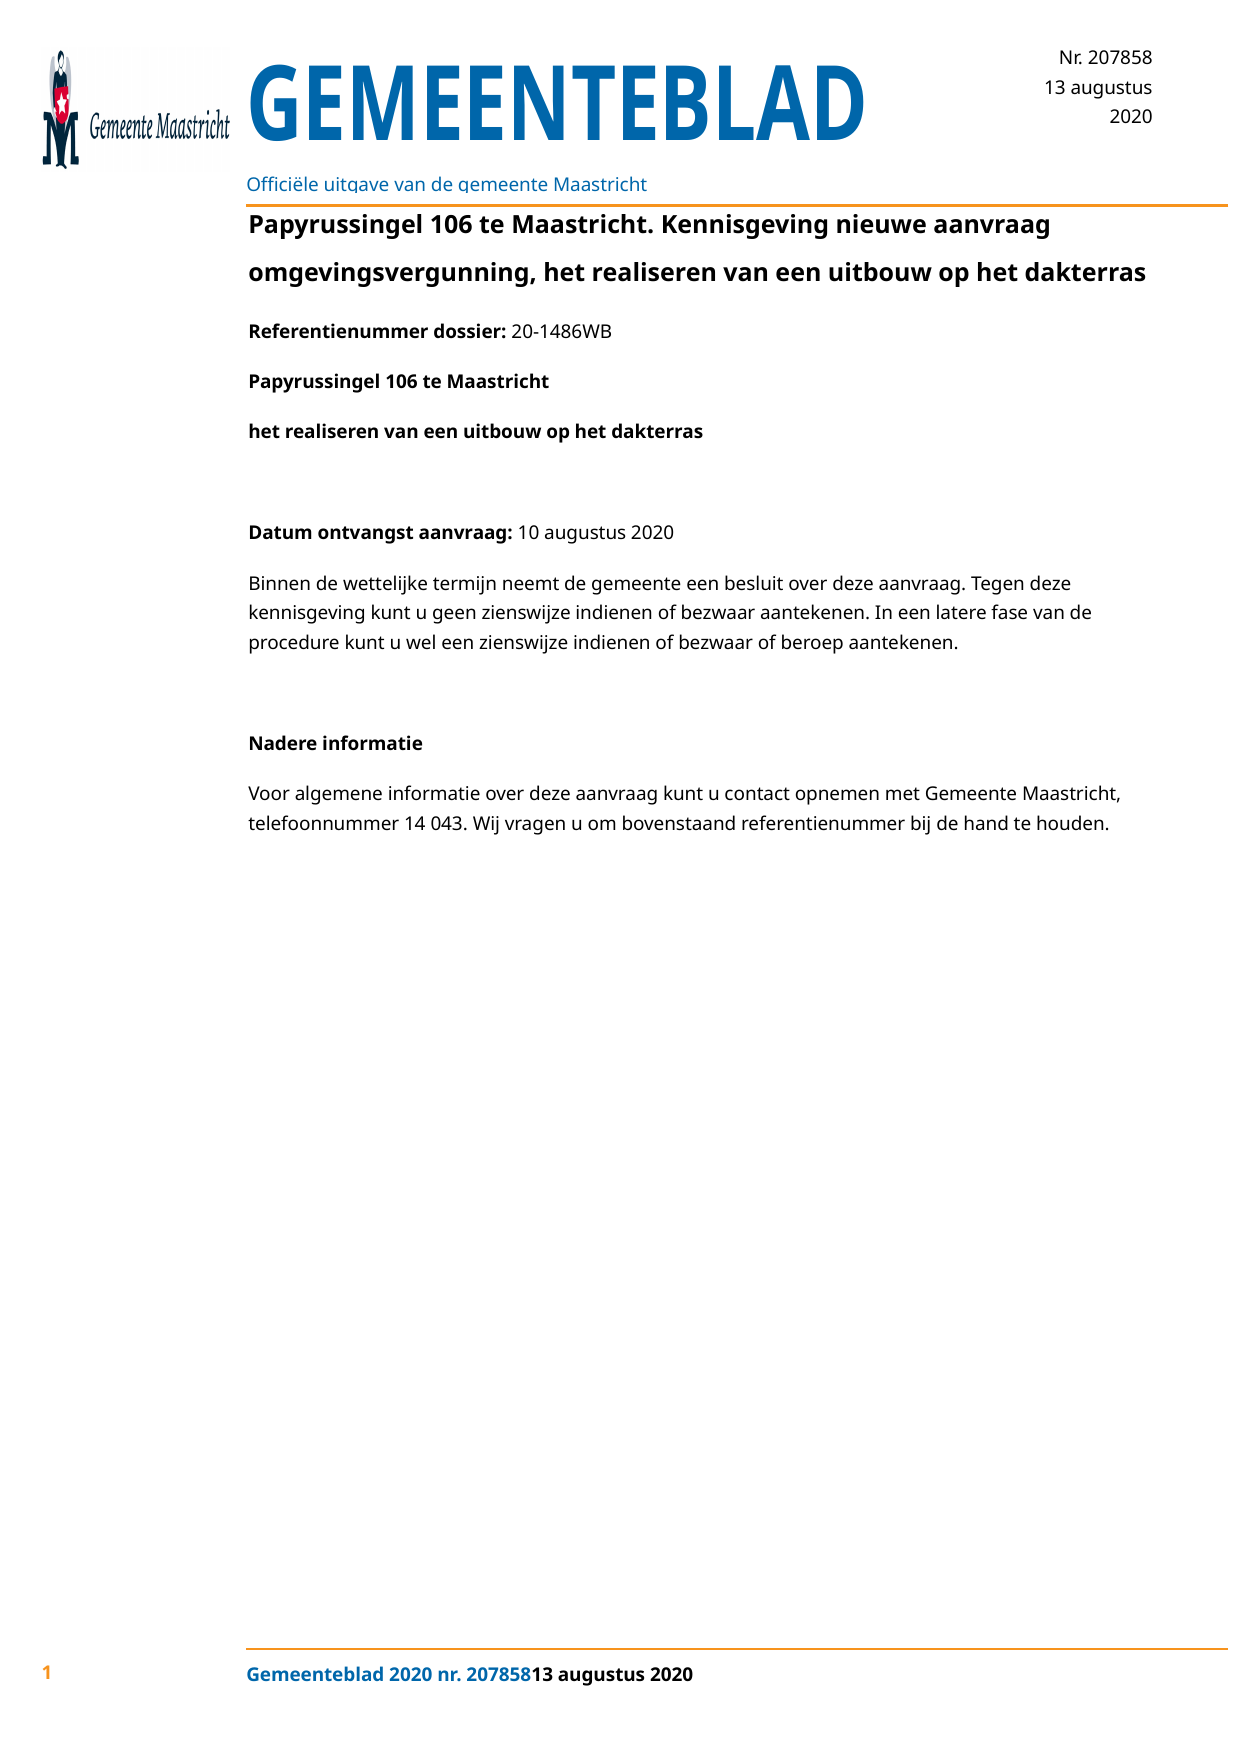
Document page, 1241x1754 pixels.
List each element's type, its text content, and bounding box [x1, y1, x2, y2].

picture [41, 47, 231, 172]
text Papyrussingel 106 te Maastricht [248, 368, 1152, 394]
text het realiseren van een uitbouw op het dakterras [248, 419, 1152, 444]
text Binnen de wettelijke termijn neemt de gemeente een besluit over deze aanvraag. Tegen deze kennisgeving kunt u geen zienswijze indienen of bezwaar aantekenen. In een latere fase van de procedure kunt u wel een zienswijze indienen of bezwaar of beroep aantekenen. [248, 570, 1152, 655]
text Nadere informatie [248, 730, 1152, 756]
text Datum ontvangst aanvraag: 10 augustus 2020 [248, 519, 1152, 545]
text Voor algemene informatie over deze aanvraag kunt u contact opnemen met Gemeente Maastricht, telefoonnummer 14 043. Wij vragen u om bovenstaand referentienummer bij de hand te houden. [248, 780, 1152, 836]
text Referentienummer dossier: 20-1486WB [248, 318, 1152, 344]
text Papyrussingel 106 te Maastricht. Kennisgeving nieuwe aanvraag omgevingsvergunning, het realiseren van een uitbouw op het dakterras [248, 207, 1152, 288]
